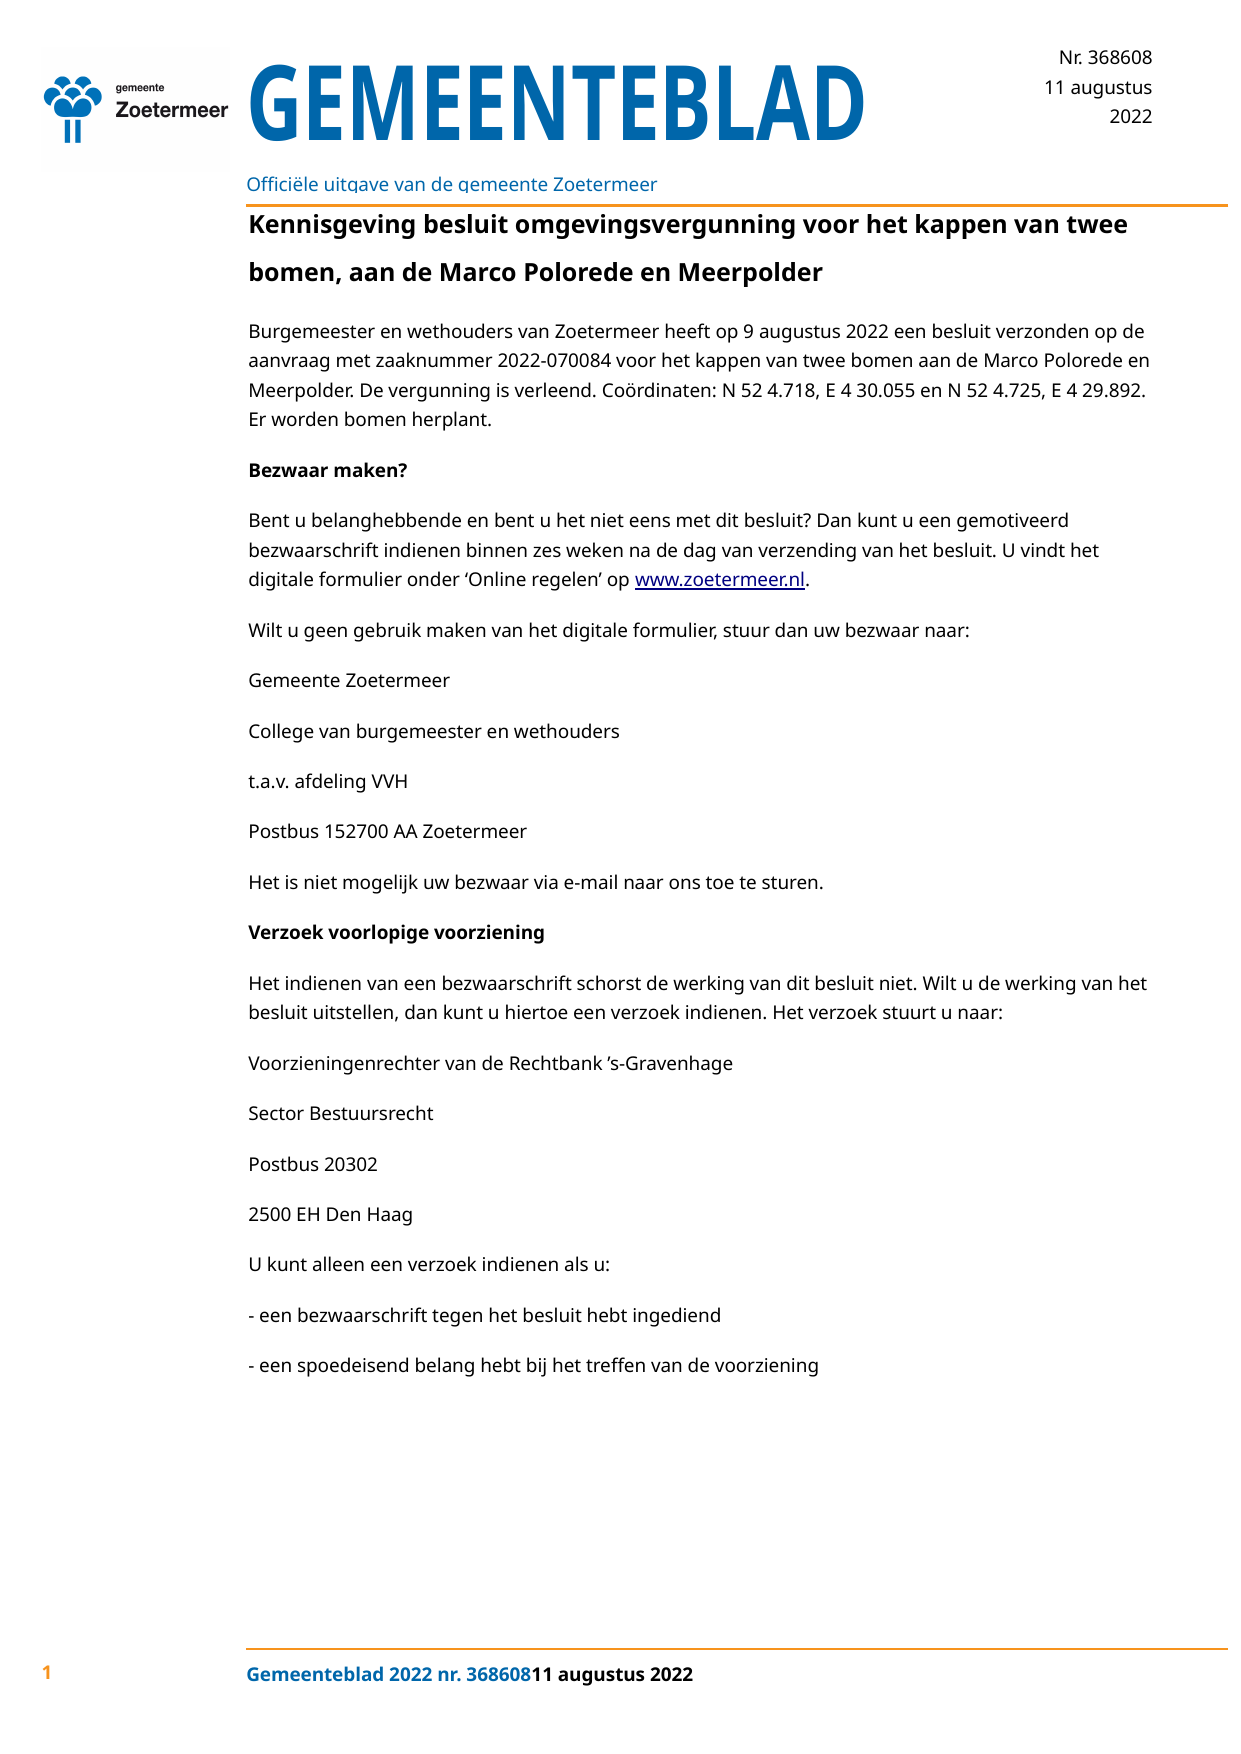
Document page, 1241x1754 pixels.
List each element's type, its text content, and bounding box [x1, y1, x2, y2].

text Bezwaar maken? [248, 457, 1152, 483]
text Het indienen van een bezwaarschrift schorst de werking van dit besluit niet. Wilt u de werking van het besluit uitstellen, dan kunt u hiertoe een verzoek indienen. Het verzoek stuurt u naar: [248, 970, 1152, 1025]
text Sector Bestuursrecht [248, 1100, 1152, 1126]
text 2500 EH Den Haag [248, 1201, 1152, 1227]
text U kunt alleen een verzoek indienen als u: [248, 1252, 1152, 1277]
text t.a.v. afdeling VVH [248, 768, 1152, 794]
text Bent u belanghebbende en bent u het niet eens met dit besluit? Dan kunt u een gemotiveerd bezwaarschrift indienen binnen zes weken na de dag van verzending van het besluit. U vindt het digitale formulier onder ‘Online regelen’ op www.zoetermeer.nl. [248, 507, 1152, 592]
text Wilt u geen gebruik maken van het digitale formulier, stuur dan uw bezwaar naar: [248, 617, 1152, 643]
text Gemeente Zoetermeer [248, 667, 1152, 693]
text Burgemeester en wethouders van Zoetermeer heeft op 9 augustus 2022 een besluit verzonden op de aanvraag met zaaknummer 2022-070084 voor het kappen van twee bomen aan de Marco Polorede en Meerpolder. De vergunning is verleend. Coördinaten: N 52 4.718, E 4 30.055 en N 52 4.725, E 4 29.892. Er worden bomen herplant. [248, 318, 1152, 432]
picture [41, 47, 231, 172]
text Voorzieningenrechter van de Rechtbank ’s-Gravenhage [248, 1050, 1152, 1076]
text College van burgemeester en wethouders [248, 718, 1152, 744]
text Postbus 20302 [248, 1151, 1152, 1177]
text Kennisgeving besluit omgevingsvergunning voor het kappen van twee bomen, aan de Marco Polorede en Meerpolder [248, 207, 1152, 288]
text Postbus 152700 AA Zoetermeer [248, 819, 1152, 844]
text - een bezwaarschrift tegen het besluit hebt ingediend [248, 1302, 1152, 1328]
text Verzoek voorlopige voorziening [248, 919, 1152, 945]
text - een spoedeisend belang hebt bij het treffen van de voorziening [248, 1352, 1152, 1378]
text Het is niet mogelijk uw bezwaar via e-mail naar ons toe te sturen. [248, 869, 1152, 895]
